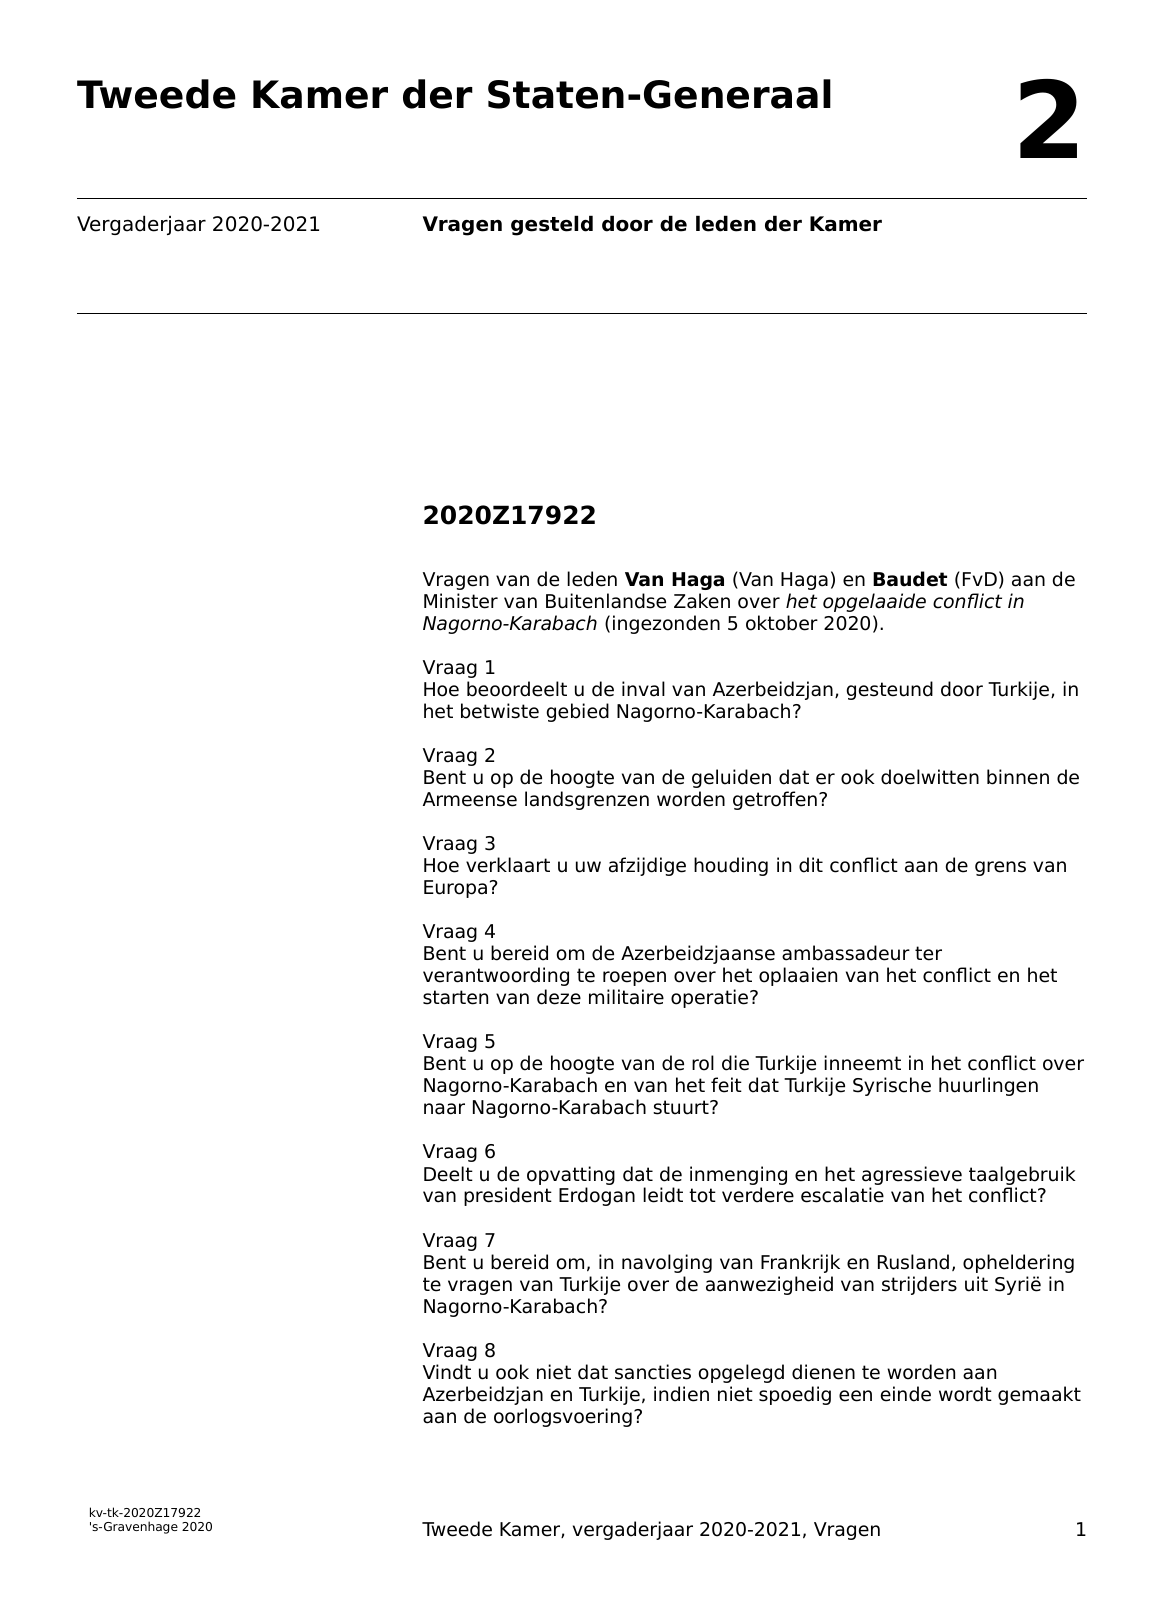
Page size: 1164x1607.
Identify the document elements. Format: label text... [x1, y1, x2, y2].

text Vindt u ook niet dat sancties opgelegd dienen te worden aan Azerbeidzjan en Turkije, indien niet spoedig een einde wordt gemaakt aan de oorlogsvoering? [422, 1362, 1087, 1428]
text Vraag 3 [422, 833, 1087, 855]
text Vraag 2 [422, 745, 1087, 767]
table_header 2 [886, 59, 1087, 198]
text Vraag 5 [422, 1031, 1087, 1053]
text Vraag 8 [422, 1340, 1087, 1362]
text Bent u op de hoogte van de rol die Turkije inneemt in het conflict over Nagorno-Karabach en van het feit dat Turkije Syrische huurlingen naar Nagorno-Karabach stuurt? [422, 1053, 1087, 1119]
text Deelt u de opvatting dat de inmenging en het agressieve taalgebruik van president Erdogan leidt tot verdere escalatie van het conflict? [422, 1163, 1087, 1207]
table_cell Vragen gesteld door de leden der Kamer [422, 199, 1087, 313]
text Vraag 4 [422, 921, 1087, 943]
text kv-tk-2020Z17922 [88, 1506, 323, 1520]
text Vraag 1 [422, 657, 1087, 679]
table_header Tweede Kamer der Staten-Generaal [77, 59, 886, 198]
text Vragen van de leden Van Haga (Van Haga) en Baudet (FvD) aan de Minister van Buitenlandse Zaken over het opgelaaide conflict in Nagorno-Karabach (ingezonden 5 oktober 2020). [422, 569, 1087, 635]
text Hoe verklaart u uw afzijdige houding in dit conflict aan de grens van Europa? [422, 855, 1087, 899]
text Hoe beoordeelt u de inval van Azerbeidzjan, gesteund door Turkije, in het betwiste gebied Nagorno-Karabach? [422, 679, 1087, 723]
text Vraag 6 [422, 1141, 1087, 1163]
text Bent u op de hoogte van de geluiden dat er ook doelwitten binnen de Armeense landsgrenzen worden getroffen? [422, 767, 1087, 811]
text Bent u bereid om de Azerbeidzjaanse ambassadeur ter verantwoording te roepen over het oplaaien van het conflict en het starten van deze militaire operatie? [422, 943, 1087, 1009]
text 's-Gravenhage 2020 [88, 1520, 323, 1534]
text Vraag 7 [422, 1229, 1087, 1252]
table_cell Vergaderjaar 2020-2021 [77, 199, 422, 313]
text 2020Z17922 [422, 501, 1087, 531]
text Bent u bereid om, in navolging van Frankrijk en Rusland, opheldering te vragen van Turkije over de aanwezigheid van strijders uit Syrië in Nagorno-Karabach? [422, 1252, 1087, 1317]
